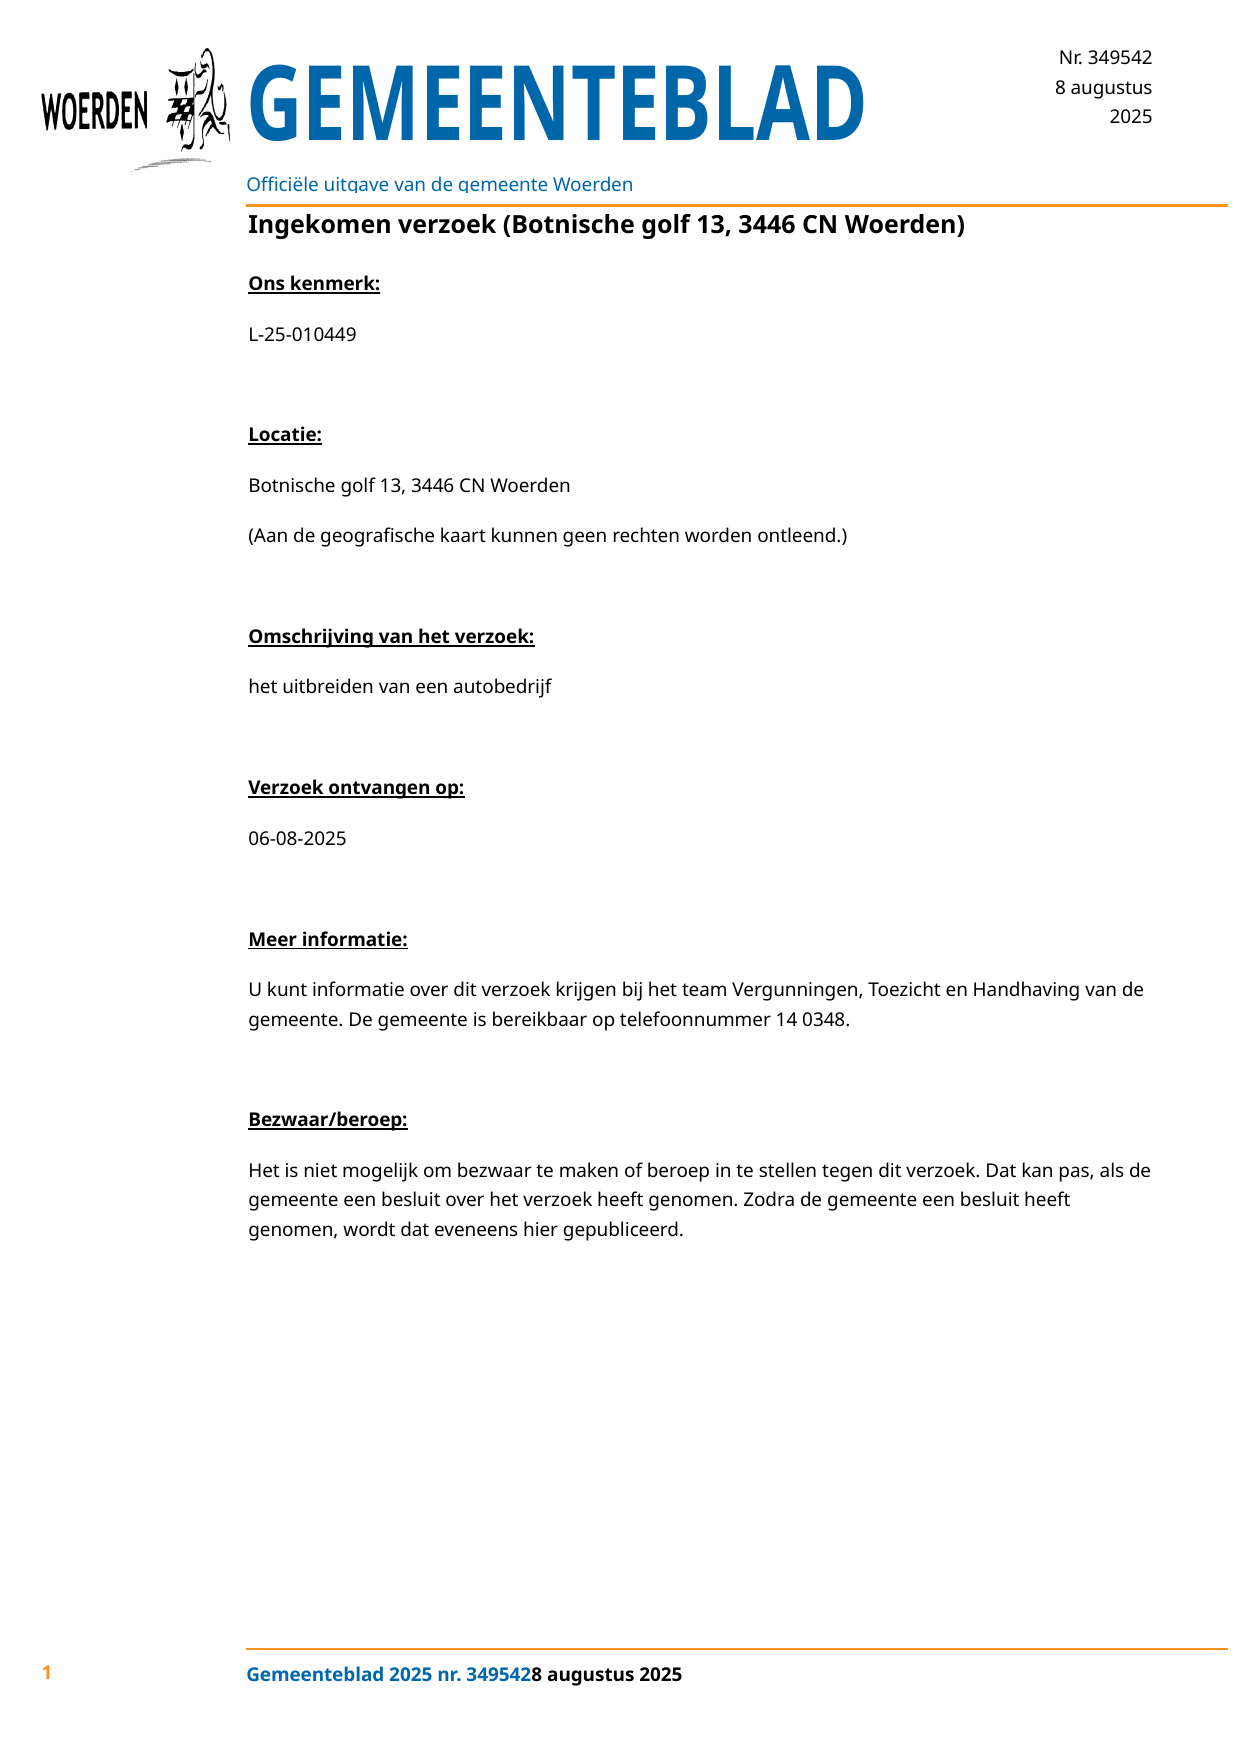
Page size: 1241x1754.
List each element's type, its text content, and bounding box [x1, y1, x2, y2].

text Ons kenmerk: [248, 270, 1152, 296]
text (Aan de geografische kaart kunnen geen rechten worden ontleend.) [248, 522, 1152, 548]
text U kunt informatie over dit verzoek krijgen bij het team Vergunningen, Toezicht en Handhaving van de gemeente. De gemeente is bereikbaar op telefoonnummer 14 0348. [248, 976, 1152, 1031]
text Verzoek ontvangen op: [248, 774, 1152, 800]
text Locatie: [248, 422, 1152, 447]
text het uitbreiden van een autobedrijf [248, 674, 1152, 699]
picture [41, 47, 231, 172]
text Het is niet mogelijk om bezwaar te maken of beroep in te stellen tegen dit verzoek. Dat kan pas, als de gemeente een besluit over het verzoek heeft genomen. Zodra de gemeente een besluit heeft genomen, wordt dat eveneens hier gepubliceerd. [248, 1157, 1152, 1242]
text Meer informatie: [248, 926, 1152, 951]
text Ingekomen verzoek (Botnische golf 13, 3446 CN Woerden) [248, 207, 1152, 241]
text Omschrijving van het verzoek: [248, 623, 1152, 649]
text Botnische golf 13, 3446 CN Woerden [248, 472, 1152, 498]
text L-25-010449 [248, 321, 1152, 346]
text Bezwaar/beroep: [248, 1107, 1152, 1132]
text 06-08-2025 [248, 825, 1152, 851]
